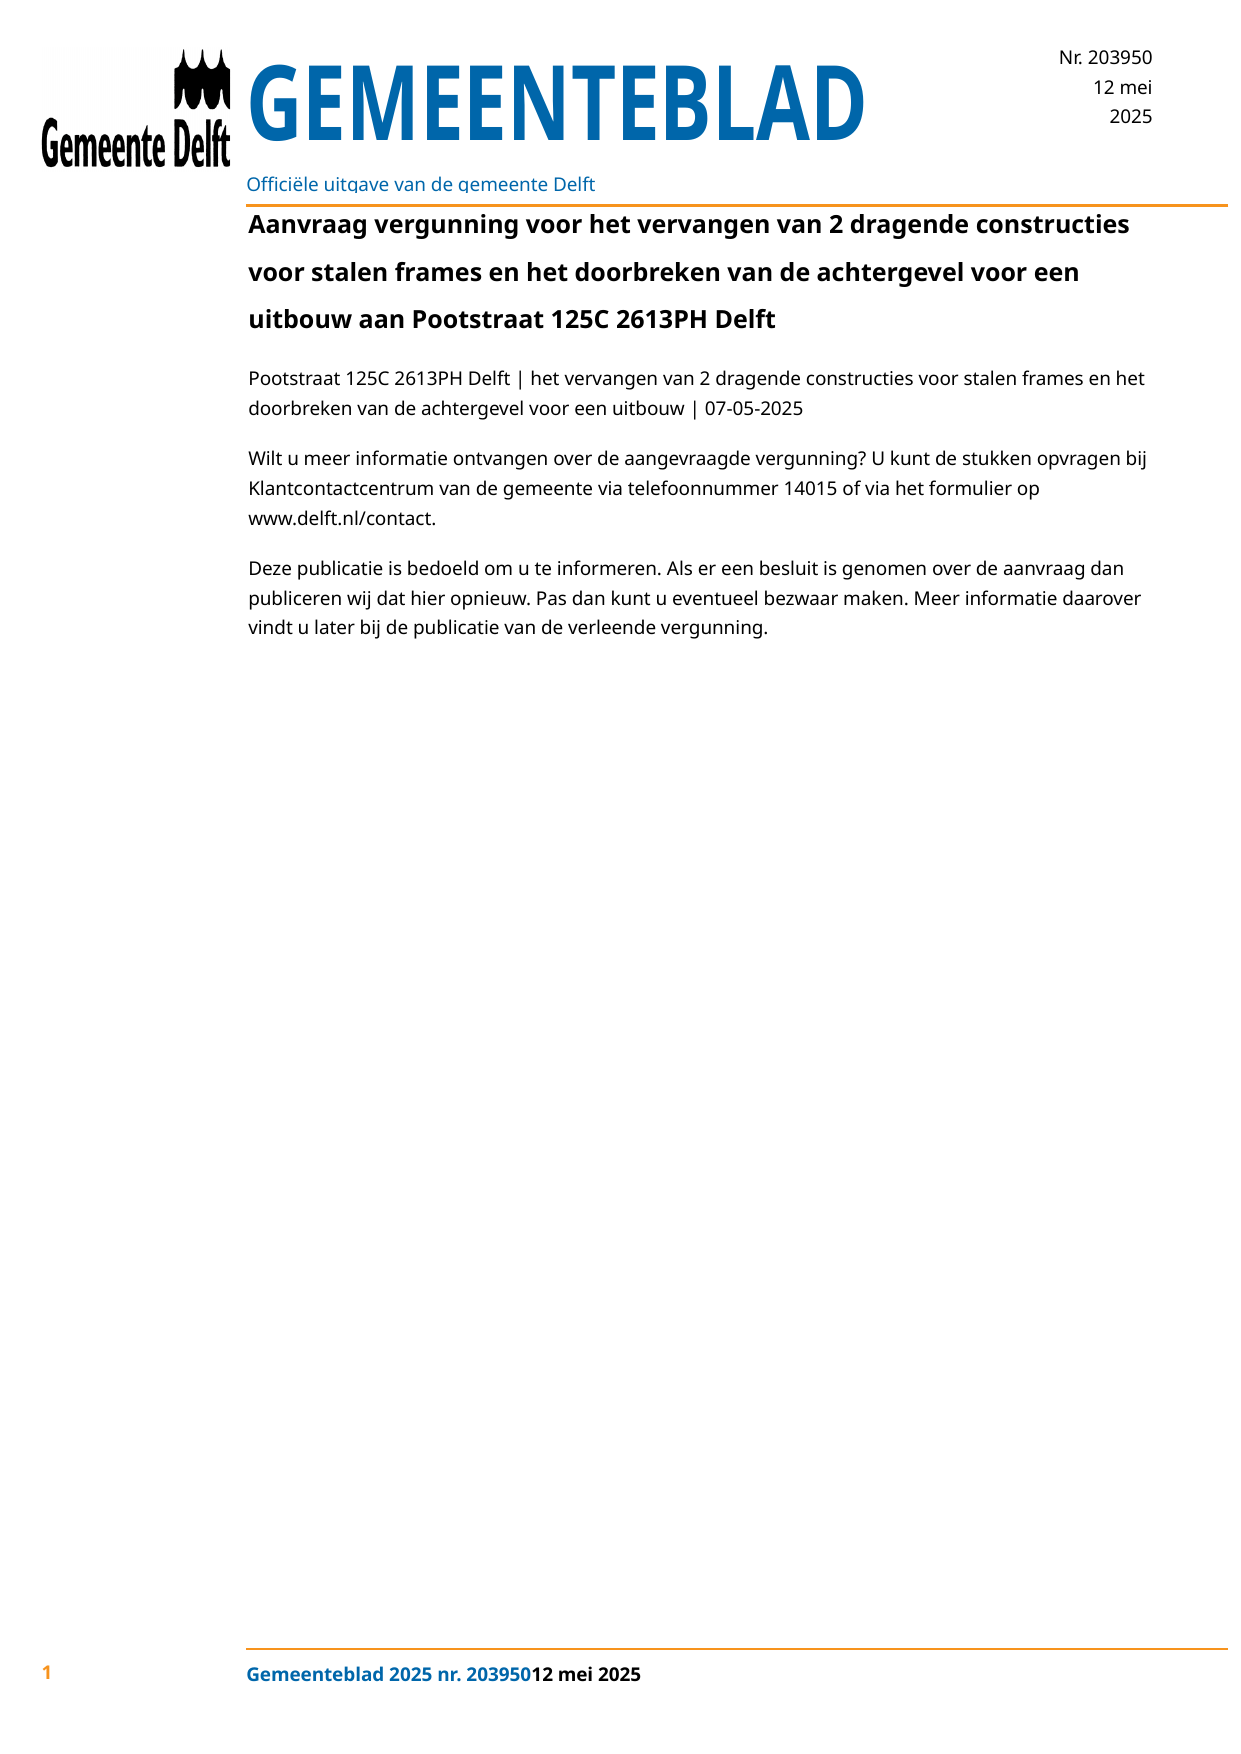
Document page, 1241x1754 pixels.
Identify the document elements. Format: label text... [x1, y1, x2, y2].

picture [41, 47, 231, 172]
text Wilt u meer informatie ontvangen over de aangevraagde vergunning? U kunt de stukken opvragen bij Klantcontactcentrum van de gemeente via telefoonnummer 14015 of via het formulier op www.delft.nl/contact. [248, 446, 1152, 530]
text Aanvraag vergunning voor het vervangen van 2 dragende constructies voor stalen frames en het doorbreken van de achtergevel voor een uitbouw aan Pootstraat 125C 2613PH Delft [248, 207, 1152, 336]
text Pootstraat 125C 2613PH Delft | het vervangen van 2 dragende constructies voor stalen frames en het doorbreken van de achtergevel voor een uitbouw | 07-05-2025 [248, 366, 1152, 421]
text Deze publicatie is bedoeld om u te informeren. Als er een besluit is genomen over de aanvraag dan publiceren wij dat hier opnieuw. Pas dan kunt u eventueel bezwaar maken. Meer informatie daarover vindt u later bij de publicatie van de verleende vergunning. [248, 555, 1152, 640]
